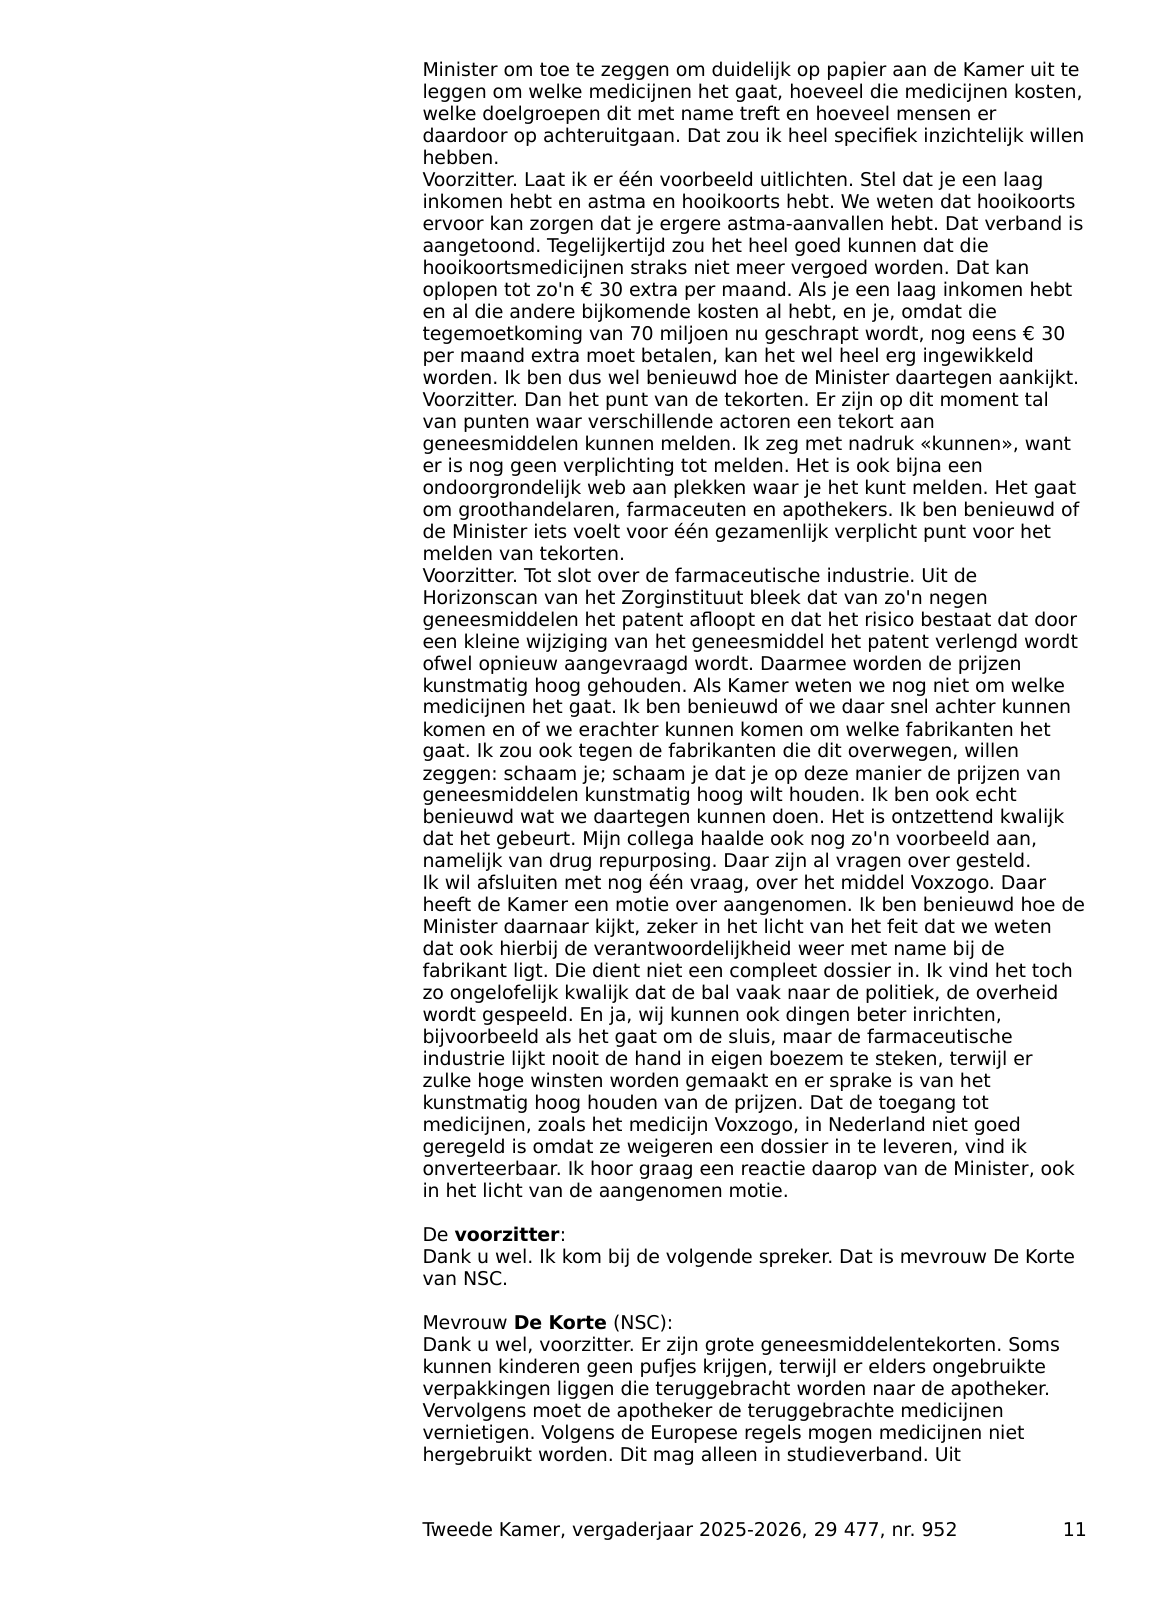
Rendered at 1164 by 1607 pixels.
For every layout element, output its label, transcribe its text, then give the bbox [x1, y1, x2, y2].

text Dank u wel. Ik kom bij de volgende spreker. Dat is mevrouw De Korte van NSC. [422, 1246, 1087, 1290]
text Mevrouw De Korte (NSC): [422, 1312, 1087, 1334]
text Voorzitter. Laat ik er één voorbeeld uitlichten. Stel dat je een laag inkomen hebt en astma en hooikoorts hebt. We weten dat hooikoorts ervoor kan zorgen dat je ergere astma-aanvallen hebt. Dat verband is aangetoond. Tegelijkertijd zou het heel goed kunnen dat die hooikoortsmedicijnen straks niet meer vergoed worden. Dat kan oplopen tot zo'n € 30 extra per maand. Als je een laag inkomen hebt en al die andere bijkomende kosten al hebt, en je, omdat die tegemoetkoming van 70 miljoen nu geschrapt wordt, nog eens € 30 per maand extra moet betalen, kan het wel heel erg ingewikkeld worden. Ik ben dus wel benieuwd hoe de Minister daartegen aankijkt. [422, 169, 1087, 389]
text Dank u wel, voorzitter. Er zijn grote geneesmiddelentekorten. Soms kunnen kinderen geen pufjes krijgen, terwijl er elders ongebruikte verpakkingen liggen die teruggebracht worden naar de apotheker. Vervolgens moet de apotheker de teruggebrachte medicijnen vernietigen. Volgens de Europese regels mogen medicijnen niet hergebruikt worden. Dit mag alleen in studieverband. Uit [422, 1334, 1087, 1466]
text Voorzitter. Dan het punt van de tekorten. Er zijn op dit moment tal van punten waar verschillende actoren een tekort aan geneesmiddelen kunnen melden. Ik zeg met nadruk «kunnen», want er is nog geen verplichting tot melden. Het is ook bijna een ondoorgrondelijk web aan plekken waar je het kunt melden. Het gaat om groothandelaren, farmaceuten en apothekers. Ik ben benieuwd of de Minister iets voelt voor één gezamenlijk verplicht punt voor het melden van tekorten. [422, 389, 1087, 564]
text Voorzitter. Tot slot over de farmaceutische industrie. Uit de Horizonscan van het Zorginstituut bleek dat van zo'n negen geneesmiddelen het patent afloopt en dat het risico bestaat dat door een kleine wijziging van het geneesmiddel het patent verlengd wordt ofwel opnieuw aangevraagd wordt. Daarmee worden de prijzen kunstmatig hoog gehouden. Als Kamer weten we nog niet om welke medicijnen het gaat. Ik ben benieuwd of we daar snel achter kunnen komen en of we erachter kunnen komen om welke fabrikanten het gaat. Ik zou ook tegen de fabrikanten die dit overwegen, willen zeggen: schaam je; schaam je dat je op deze manier de prijzen van geneesmiddelen kunstmatig hoog wilt houden. Ik ben ook echt benieuwd wat we daartegen kunnen doen. Het is ontzettend kwalijk dat het gebeurt. Mijn collega haalde ook nog zo'n voorbeeld aan, namelijk van drug repurposing. Daar zijn al vragen over gesteld. [422, 564, 1087, 872]
text De voorzitter: [422, 1224, 1087, 1246]
text Ik wil afsluiten met nog één vraag, over het middel Voxzogo. Daar heeft de Kamer een motie over aangenomen. Ik ben benieuwd hoe de Minister daarnaar kijkt, zeker in het licht van het feit dat we weten dat ook hierbij de verantwoordelijkheid weer met name bij de fabrikant ligt. Die dient niet een compleet dossier in. Ik vind het toch zo ongelofelijk kwalijk dat de bal vaak naar de politiek, de overheid wordt gespeeld. En ja, wij kunnen ook dingen beter inrichten, bijvoorbeeld als het gaat om de sluis, maar de farmaceutische industrie lijkt nooit de hand in eigen boezem te steken, terwijl er zulke hoge winsten worden gemaakt en er sprake is van het kunstmatig hoog houden van de prijzen. Dat de toegang tot medicijnen, zoals het medicijn Voxzogo, in Nederland niet goed geregeld is omdat ze weigeren een dossier in te leveren, vind ik onverteerbaar. Ik hoor graag een reactie daarop van de Minister, ook in het licht van de aangenomen motie. [422, 872, 1087, 1202]
text Minister om toe te zeggen om duidelijk op papier aan de Kamer uit te leggen om welke medicijnen het gaat, hoeveel die medicijnen kosten, welke doelgroepen dit met name treft en hoeveel mensen er daardoor op achteruitgaan. Dat zou ik heel specifiek inzichtelijk willen hebben. [422, 59, 1087, 169]
